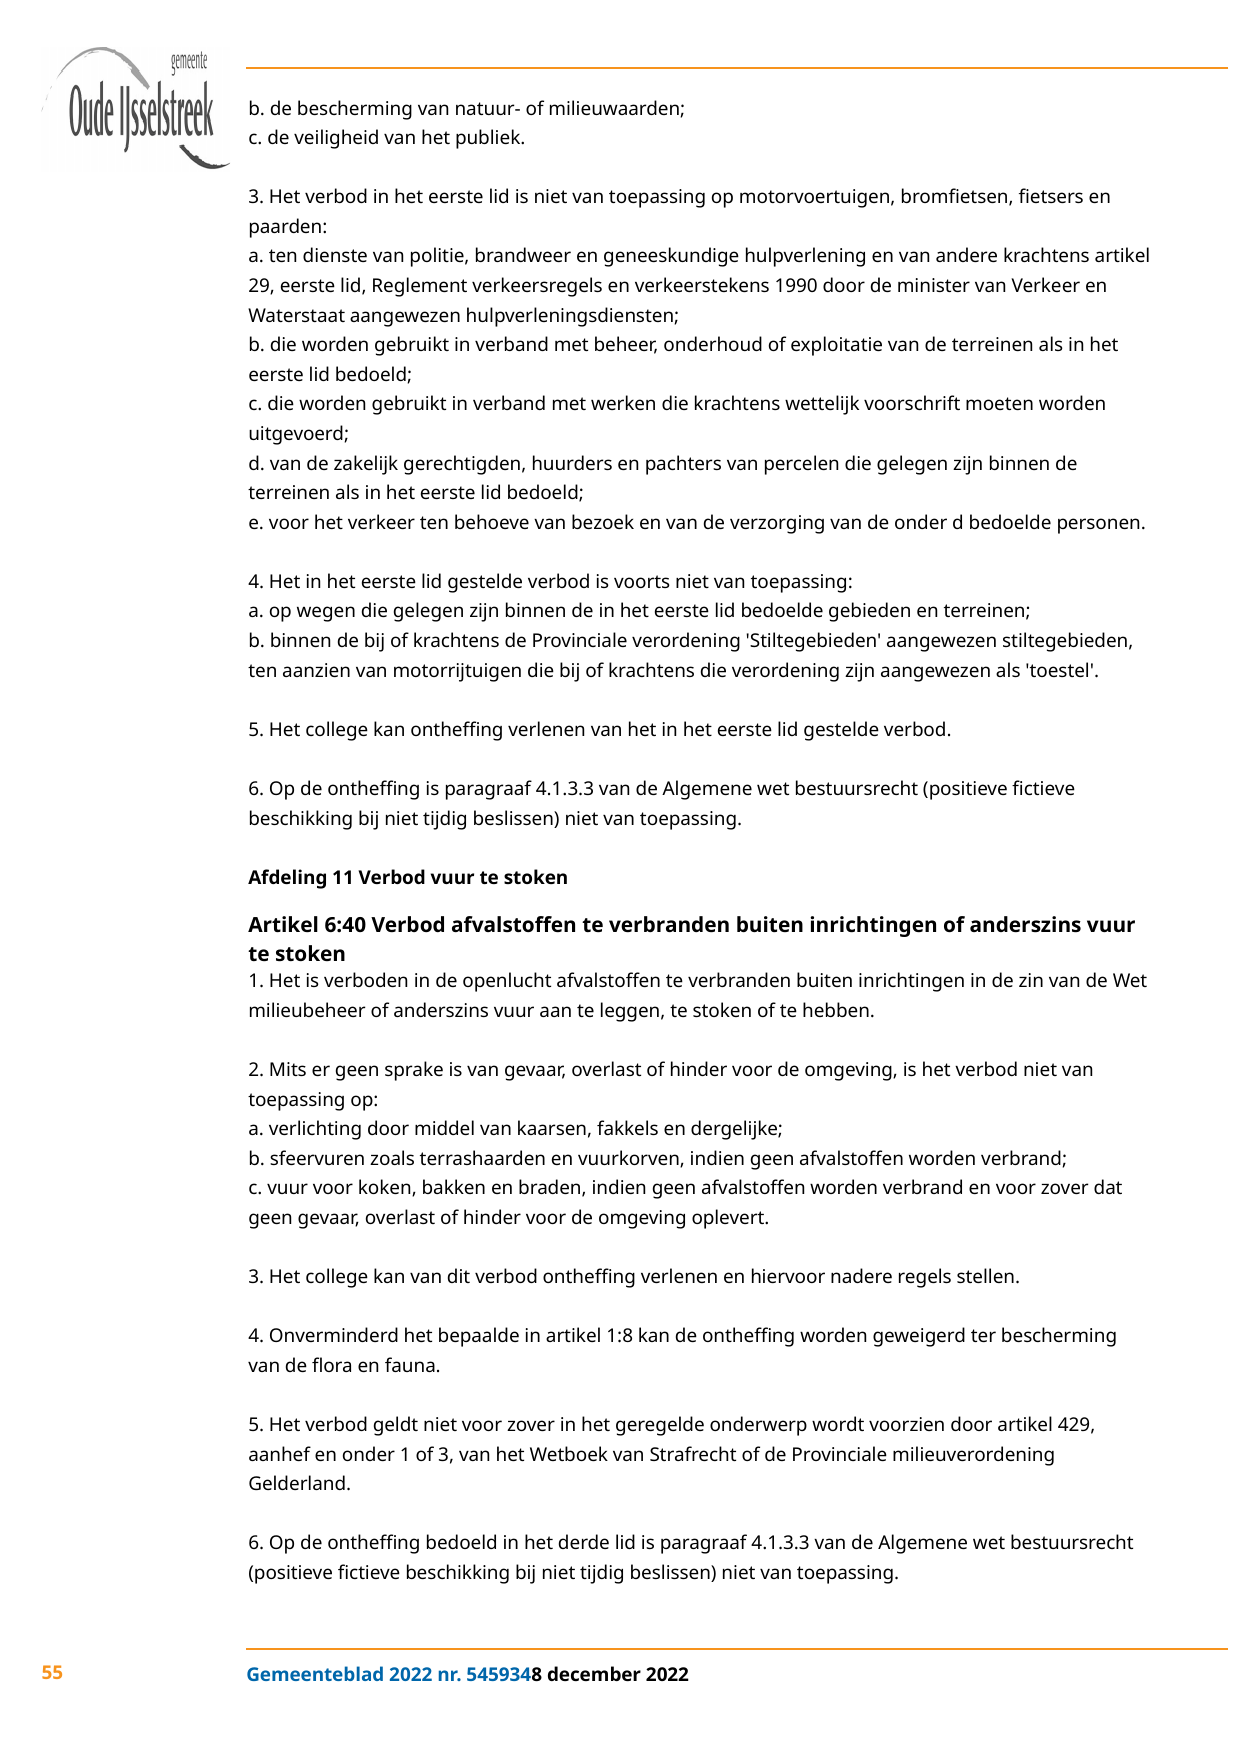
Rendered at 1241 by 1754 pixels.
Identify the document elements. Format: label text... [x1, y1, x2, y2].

text b. binnen de bij of krachtens de Provinciale verordening 'Stiltegebieden' aangewezen stiltegebieden, ten aanzien van motorrijtuigen die bij of krachtens die verordening zijn aangewezen als 'toestel'. [248, 627, 1152, 683]
text 2. Mits er geen sprake is van gevaar, overlast of hinder voor de omgeving, is het verbod niet van toepassing op: [248, 1056, 1152, 1111]
text 5. Het college kan ontheffing verlenen van het in het eerste lid gestelde verbod. [248, 716, 1152, 742]
text b. de bescherming van natuur- of milieuwaarden; [248, 95, 1152, 121]
text Artikel 6:40 Verbod afvalstoffen te verbranden buiten inrichtingen of anderszins vuur te stoken [248, 911, 1152, 967]
text a. verlichting door middel van kaarsen, fakkels en dergelijke; [248, 1115, 1152, 1141]
text 6. Op de ontheffing is paragraaf 4.1.3.3 van de Algemene wet bestuursrecht (positieve fictieve beschikking bij niet tijdig beslissen) niet van toepassing. [248, 775, 1152, 831]
text e. voor het verkeer ten behoeve van bezoek en van de verzorging van de onder d bedoelde personen. [248, 509, 1152, 535]
text 6. Op de ontheffing bedoeld in het derde lid is paragraaf 4.1.3.3 van de Algemene wet bestuursrecht (positieve fictieve beschikking bij niet tijdig beslissen) niet van toepassing. [248, 1529, 1152, 1585]
text b. die worden gebruikt in verband met beheer, onderhoud of exploitatie van de terreinen als in het eerste lid bedoeld; [248, 331, 1152, 387]
text a. op wegen die gelegen zijn binnen de in het eerste lid bedoelde gebieden en terreinen; [248, 598, 1152, 623]
picture [41, 47, 231, 172]
text 5. Het verbod geldt niet voor zover in het geregelde onderwerp wordt voorzien door artikel 429, aanhef en onder 1 of 3, van het Wetboek van Strafrecht of de Provinciale milieuverordening Gelderland. [248, 1411, 1152, 1496]
text 1. Het is verboden in de openlucht afvalstoffen te verbranden buiten inrichtingen in de zin van de Wet milieubeheer of anderszins vuur aan te leggen, te stoken of te hebben. [248, 967, 1152, 1023]
text d. van de zakelijk gerechtigden, huurders en pachters van percelen die gelegen zijn binnen de terreinen als in het eerste lid bedoeld; [248, 450, 1152, 505]
text 3. Het verbod in het eerste lid is niet van toepassing op motorvoertuigen, bromfietsen, fietsers en paarden: [248, 183, 1152, 239]
text Afdeling 11 Verbod vuur te stoken [248, 864, 1152, 890]
text c. de veiligheid van het publiek. [248, 124, 1152, 150]
text c. vuur voor koken, bakken en braden, indien geen afvalstoffen worden verbrand en voor zover dat geen gevaar, overlast of hinder voor de omgeving oplevert. [248, 1174, 1152, 1230]
text 4. Het in het eerste lid gestelde verbod is voorts niet van toepassing: [248, 568, 1152, 594]
text 3. Het college kan van dit verbod ontheffing verlenen en hiervoor nadere regels stellen. [248, 1263, 1152, 1289]
text a. ten dienste van politie, brandweer en geneeskundige hulpverlening en van andere krachtens artikel 29, eerste lid, Reglement verkeersregels en verkeerstekens 1990 door de minister van Verkeer en Waterstaat aangewezen hulpverleningsdiensten; [248, 243, 1152, 328]
text 4. Onverminderd het bepaalde in artikel 1:8 kan de ontheffing worden geweigerd ter bescherming van de flora en fauna. [248, 1322, 1152, 1378]
text c. die worden gebruikt in verband met werken die krachtens wettelijk voorschrift moeten worden uitgevoerd; [248, 391, 1152, 446]
text b. sfeervuren zoals terrashaarden en vuurkorven, indien geen afvalstoffen worden verbrand; [248, 1145, 1152, 1171]
